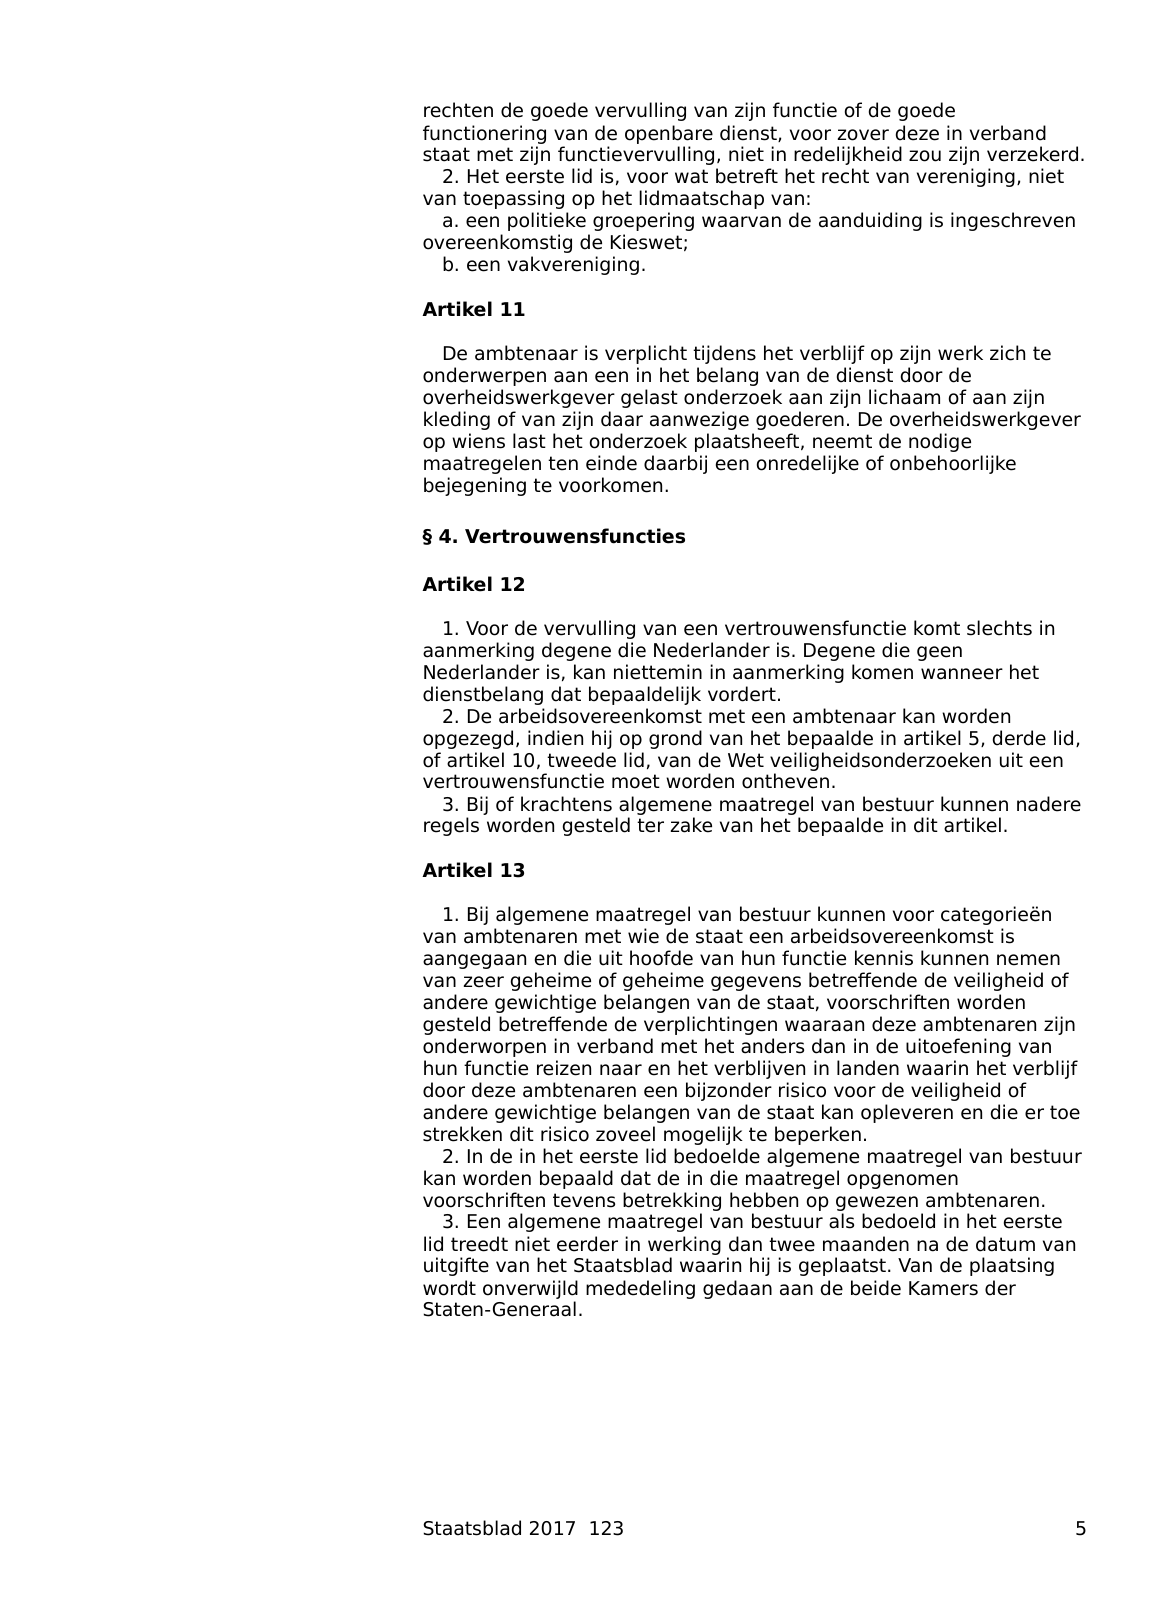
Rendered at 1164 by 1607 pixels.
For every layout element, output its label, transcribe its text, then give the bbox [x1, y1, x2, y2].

text 2. De arbeidsovereenkomst met een ambtenaar kan worden opgezegd, indien hij op grond van het bepaalde in artikel 5, derde lid, of artikel 10, tweede lid, van de Wet veiligheidsonderzoeken uit een vertrouwensfunctie moet worden ontheven. [422, 706, 1087, 793]
subtitle Artikel 12 [422, 573, 1087, 595]
text 1. Bij algemene maatregel van bestuur kunnen voor categorieën van ambtenaren met wie de staat een arbeidsovereenkomst is aangegaan en die uit hoofde van hun functie kennis kunnen nemen van zeer geheime of geheime gegevens betreffende de veiligheid of andere gewichtige belangen van de staat, voorschriften worden gesteld betreffende de verplichtingen waaraan deze ambtenaren zijn onderworpen in verband met het anders dan in de uitoefening van hun functie reizen naar en het verblijven in landen waarin het verblijf door deze ambtenaren een bijzonder risico voor de veiligheid of andere gewichtige belangen van de staat kan opleveren en die er toe strekken dit risico zoveel mogelijk te beperken. [422, 904, 1087, 1146]
text 3. Bij of krachtens algemene maatregel van bestuur kunnen nadere regels worden gesteld ter zake van het bepaalde in dit artikel. [422, 793, 1087, 837]
subtitle Artikel 13 [422, 859, 1087, 882]
text rechten de goede vervulling van zijn functie of de goede functionering van de openbare dienst, voor zover deze in verband staat met zijn functievervulling, niet in redelijkheid zou zijn verzekerd. [422, 100, 1087, 166]
text 3. Een algemene maatregel van bestuur als bedoeld in het eerste lid treedt niet eerder in werking dan twee maanden na de datum van uitgifte van het Staatsblad waarin hij is geplaatst. Van de plaatsing wordt onverwijld mededeling gedaan aan de beide Kamers der Staten-Generaal. [422, 1211, 1087, 1321]
text a. een politieke groepering waarvan de aanduiding is ingeschreven overeenkomstig de Kieswet; [422, 210, 1087, 254]
text 2. In de in het eerste lid bedoelde algemene maatregel van bestuur kan worden bepaald dat de in die maatregel opgenomen voorschriften tevens betrekking hebben op gewezen ambtenaren. [422, 1146, 1087, 1211]
text De ambtenaar is verplicht tijdens het verblijf op zijn werk zich te onderwerpen aan een in het belang van de dienst door de overheidswerkgever gelast onderzoek aan zijn lichaam of aan zijn kleding of van zijn daar aanwezige goederen. De overheidswerkgever op wiens last het onderzoek plaatsheeft, neemt de nodige maatregelen ten einde daarbij een onredelijke of onbehoorlijke bejegening te voorkomen. [422, 343, 1087, 496]
text 2. Het eerste lid is, voor wat betreft het recht van vereniging, niet van toepassing op het lidmaatschap van: [422, 166, 1087, 210]
text b. een vakvereniging. [422, 254, 1087, 276]
subtitle § 4. Vertrouwensfuncties [422, 526, 1087, 548]
text 1. Voor de vervulling van een vertrouwensfunctie komt slechts in aanmerking degene die Nederlander is. Degene die geen Nederlander is, kan niettemin in aanmerking komen wanneer het dienstbelang dat bepaaldelijk vordert. [422, 618, 1087, 706]
subtitle Artikel 11 [422, 298, 1087, 320]
